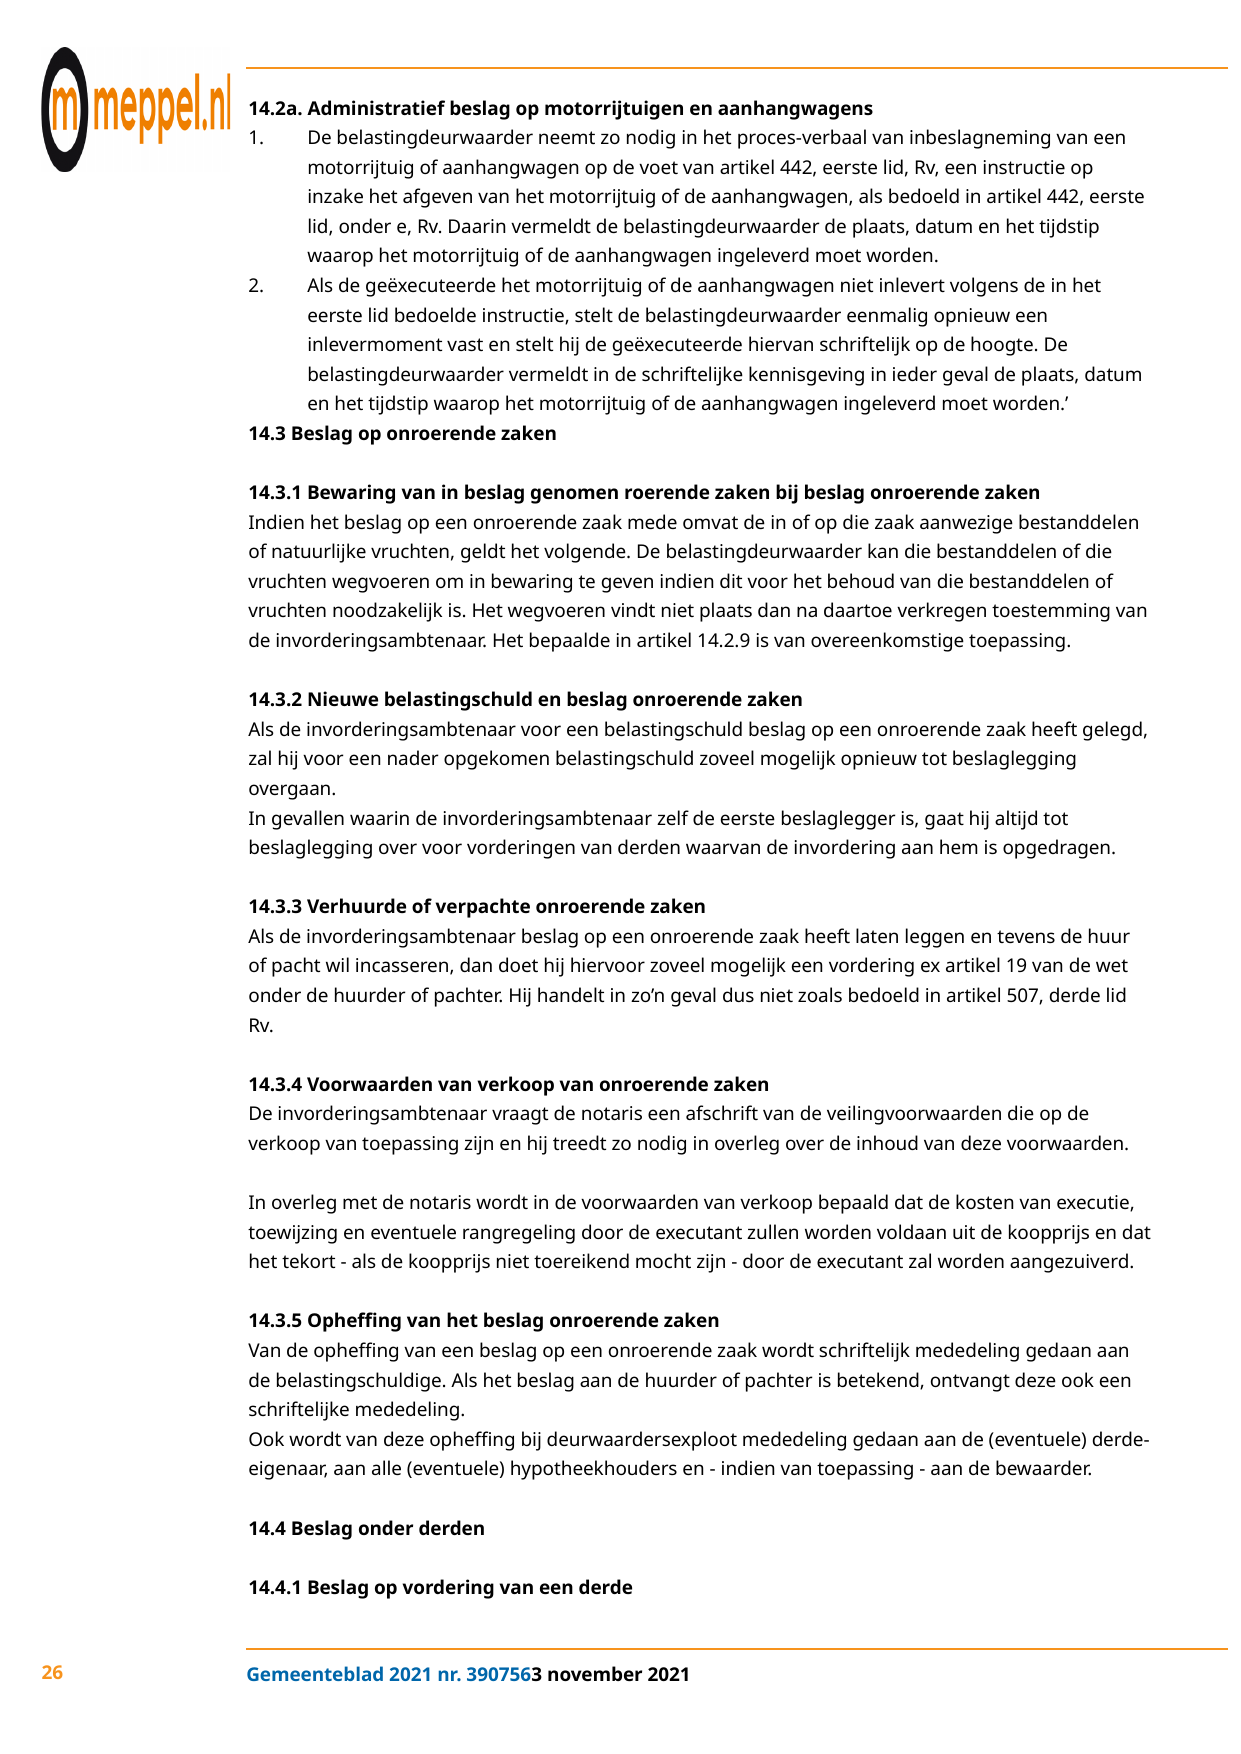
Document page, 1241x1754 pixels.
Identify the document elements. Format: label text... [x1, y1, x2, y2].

text 14.3 Beslag op onroerende zaken [248, 420, 1152, 446]
text Van de opheffing van een beslag op een onroerende zaak wordt schriftelijk mededeling gedaan aan de belastingschuldige. Als het beslag aan de huurder of pachter is betekend, ontvangt deze ook een schriftelijke mededeling. [248, 1337, 1152, 1422]
text 14.2a. Administratief beslag op motorrijtuigen en aanhangwagens [248, 95, 1152, 121]
text 14.3.5 Opheffing van het beslag onroerende zaken [248, 1308, 1152, 1333]
list Als de geëxecuteerde het motorrijtuig of de aanhangwagen niet inlevert volgens de in het eerste lid bedoelde instructie, stelt de belastingdeurwaarder eenmalig opnieuw een inlevermoment vast en stelt hij de geëxecuteerde hiervan schriftelijk op de hoogte. De belastingdeurwaarder vermeldt in de schriftelijke kennisgeving in ieder geval de plaats, datum en het tijdstip waarop het motorrijtuig of de aanhangwagen ingeleverd moet worden.’ [248, 272, 1152, 416]
text 14.4 Beslag onder derden [248, 1515, 1152, 1541]
text Als de invorderingsambtenaar beslag op een onroerende zaak heeft laten leggen en tevens de huur of pacht wil incasseren, dan doet hij hiervoor zoveel mogelijk een vordering ex artikel 19 van de wet onder de huurder of pachter. Hij handelt in zo’n geval dus niet zoals bedoeld in artikel 507, derde lid Rv. [248, 923, 1152, 1038]
text Ook wordt van deze opheffing bij deurwaardersexploot mededeling gedaan aan de (eventuele) derde-eigenaar, aan alle (eventuele) hypotheekhouders en - indien van toepassing - aan de bewaarder. [248, 1426, 1152, 1481]
text 14.3.3 Verhuurde of verpachte onroerende zaken [248, 893, 1152, 919]
text 14.3.1 Bewaring van in beslag genomen roerende zaken bij beslag onroerende zaken [248, 479, 1152, 505]
list De belastingdeurwaarder neemt zo nodig in het proces-verbaal van inbeslagneming van een motorrijtuig of aanhangwagen op de voet van artikel 442, eerste lid, Rv, een instructie op inzake het afgeven van het motorrijtuig of de aanhangwagen, als bedoeld in artikel 442, eerste lid, onder e, Rv. Daarin vermeldt de belastingdeurwaarder de plaats, datum en het tijdstip waarop het motorrijtuig of de aanhangwagen ingeleverd moet worden. [248, 124, 1152, 268]
text In gevallen waarin de invorderingsambtenaar zelf de eerste beslaglegger is, gaat hij altijd tot beslaglegging over voor vorderingen van derden waarvan de invordering aan hem is opgedragen. [248, 805, 1152, 860]
text 14.4.1 Beslag op vordering van een derde [248, 1574, 1152, 1600]
text 14.3.4 Voorwaarden van verkoop van onroerende zaken [248, 1071, 1152, 1097]
text In overleg met de notaris wordt in de voorwaarden van verkoop bepaald dat de kosten van executie, toewijzing en eventuele rangregeling door de executant zullen worden voldaan uit de koopprijs en dat het tekort - als de koopprijs niet toereikend mocht zijn - door de executant zal worden aangezuiverd. [248, 1189, 1152, 1274]
picture [41, 47, 231, 172]
text De invorderingsambtenaar vraagt de notaris een afschrift van de veilingvoorwaarden die op de verkoop van toepassing zijn en hij treedt zo nodig in overleg over de inhoud van deze voorwaarden. [248, 1101, 1152, 1156]
text Als de invorderingsambtenaar voor een belastingschuld beslag op een onroerende zaak heeft gelegd, zal hij voor een nader opgekomen belastingschuld zoveel mogelijk opnieuw tot beslaglegging overgaan. [248, 716, 1152, 801]
text Indien het beslag op een onroerende zaak mede omvat de in of op die zaak aanwezige bestanddelen of natuurlijke vruchten, geldt het volgende. De belastingdeurwaarder kan die bestanddelen of die vruchten wegvoeren om in bewaring te geven indien dit voor het behoud van die bestanddelen of vruchten noodzakelijk is. Het wegvoeren vindt niet plaats dan na daartoe verkregen toestemming van de invorderingsambtenaar. Het bepaalde in artikel 14.2.9 is van overeenkomstige toepassing. [248, 509, 1152, 653]
text 14.3.2 Nieuwe belastingschuld en beslag onroerende zaken [248, 686, 1152, 712]
